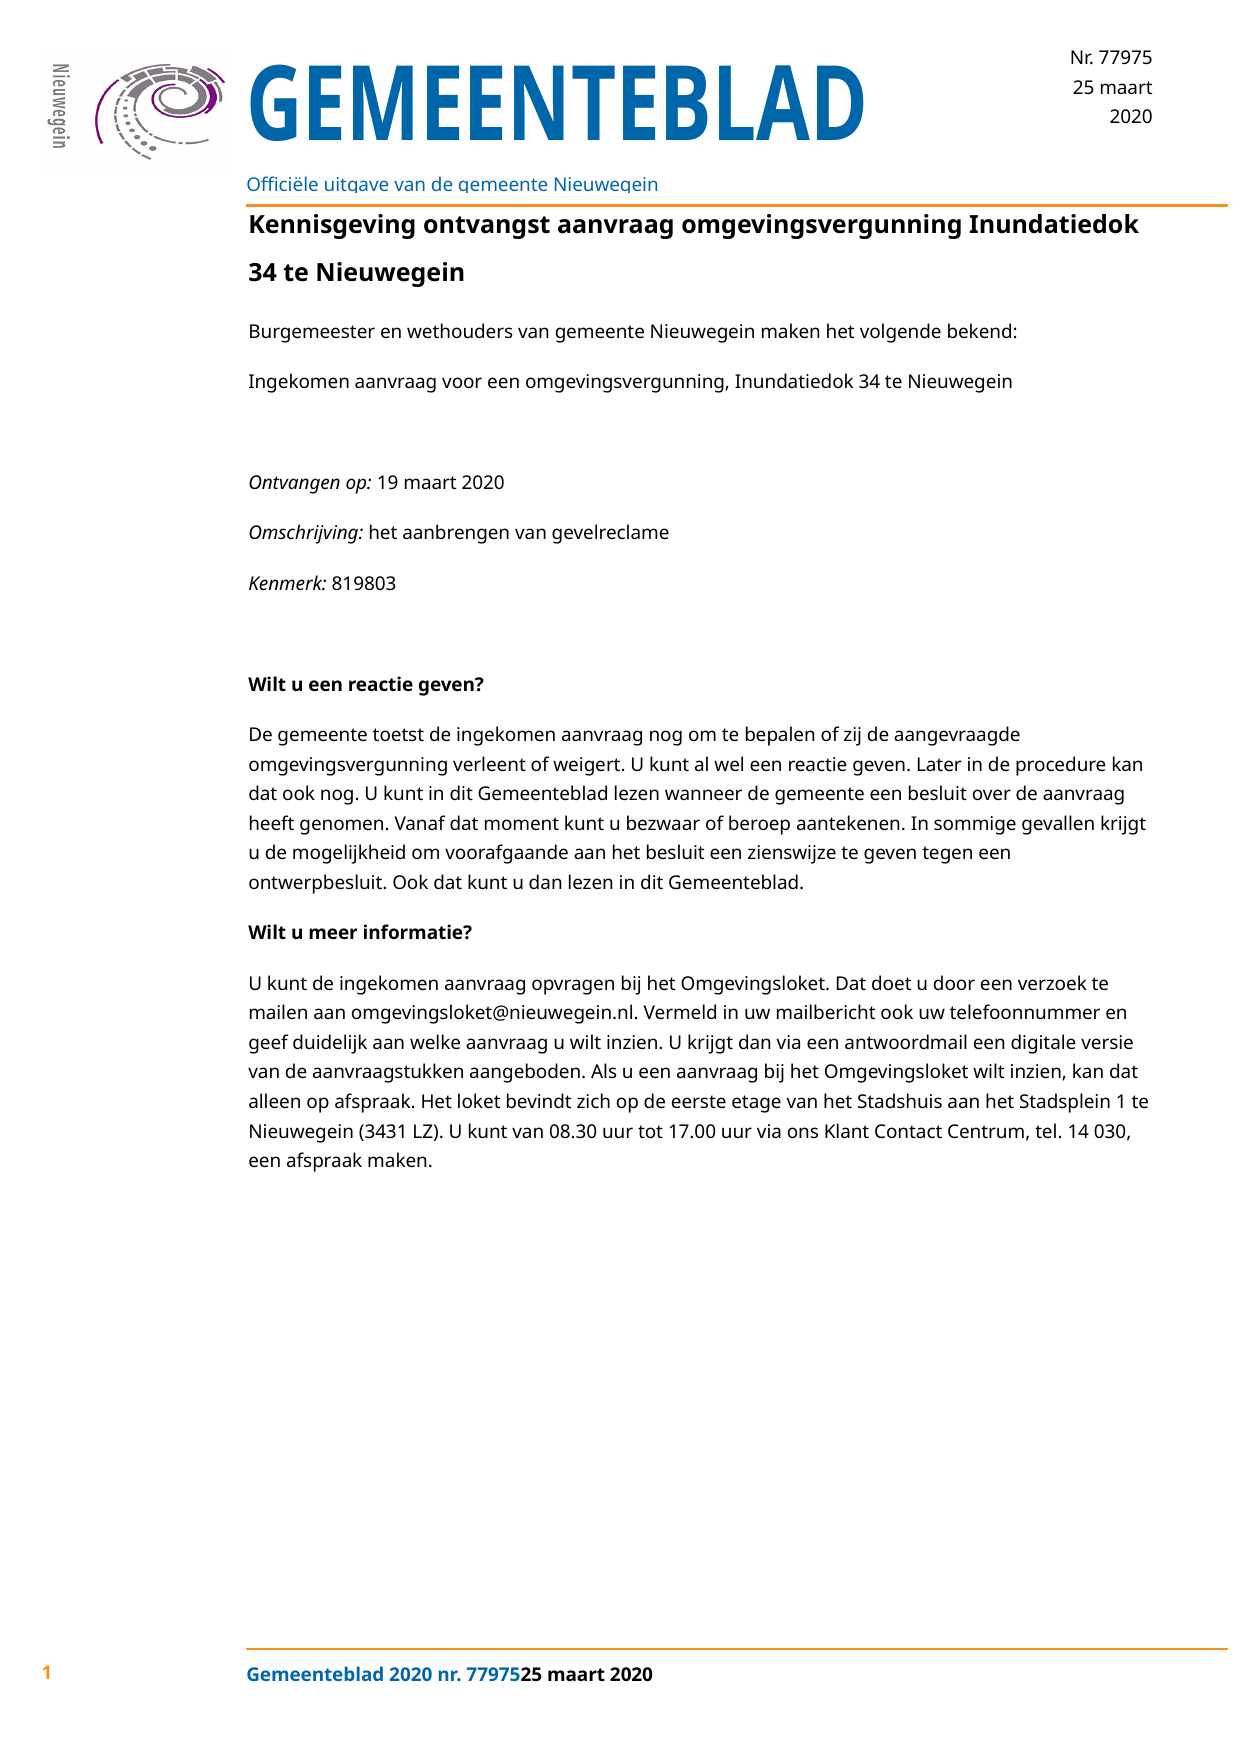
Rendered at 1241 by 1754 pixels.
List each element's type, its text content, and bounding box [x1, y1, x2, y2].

text Wilt u een reactie geven? [248, 671, 1152, 697]
text Ingekomen aanvraag voor een omgevingsvergunning, Inundatiedok 34 te Nieuwegein [248, 368, 1152, 394]
text De gemeente toetst de ingekomen aanvraag nog om te bepalen of zij de aangevraagde omgevingsvergunning verleent of weigert. U kunt al wel een reactie geven. Later in de procedure kan dat ook nog. U kunt in dit Gemeenteblad lezen wanneer de gemeente een besluit over de aanvraag heeft genomen. Vanaf dat moment kunt u bezwaar of beroep aantekenen. In sommige gevallen krijgt u de mogelijkheid om voorafgaande aan het besluit een zienswijze te geven tegen een ontwerpbesluit. Ook dat kunt u dan lezen in dit Gemeenteblad. [248, 721, 1152, 895]
text Wilt u meer informatie? [248, 919, 1152, 945]
text Kenmerk: 819803 [248, 570, 1152, 596]
text Omschrijving: het aanbrengen van gevelreclame [248, 519, 1152, 545]
text Burgemeester en wethouders van gemeente Nieuwegein maken het volgende bekend: [248, 318, 1152, 344]
text Kennisgeving ontvangst aanvraag omgevingsvergunning Inundatiedok 34 te Nieuwegein [248, 207, 1152, 288]
text U kunt de ingekomen aanvraag opvragen bij het Omgevingsloket. Dat doet u door een verzoek te mailen aan omgevingsloket@nieuwegein.nl. Vermeld in uw mailbericht ook uw telefoonnummer en geef duidelijk aan welke aanvraag u wilt inzien. U krijgt dan via een antwoordmail een digitale versie van de aanvraagstukken aangeboden. Als u een aanvraag bij het Omgevingsloket wilt inzien, kan dat alleen op afspraak. Het loket bevindt zich op de eerste etage van het Stadshuis aan het Stadsplein 1 te Nieuwegein (3431 LZ). U kunt van 08.30 uur tot 17.00 uur via ons Klant Contact Centrum, tel. 14 030, een afspraak maken. [248, 970, 1152, 1173]
text Ontvangen op: 19 maart 2020 [248, 469, 1152, 495]
picture [41, 47, 231, 172]
